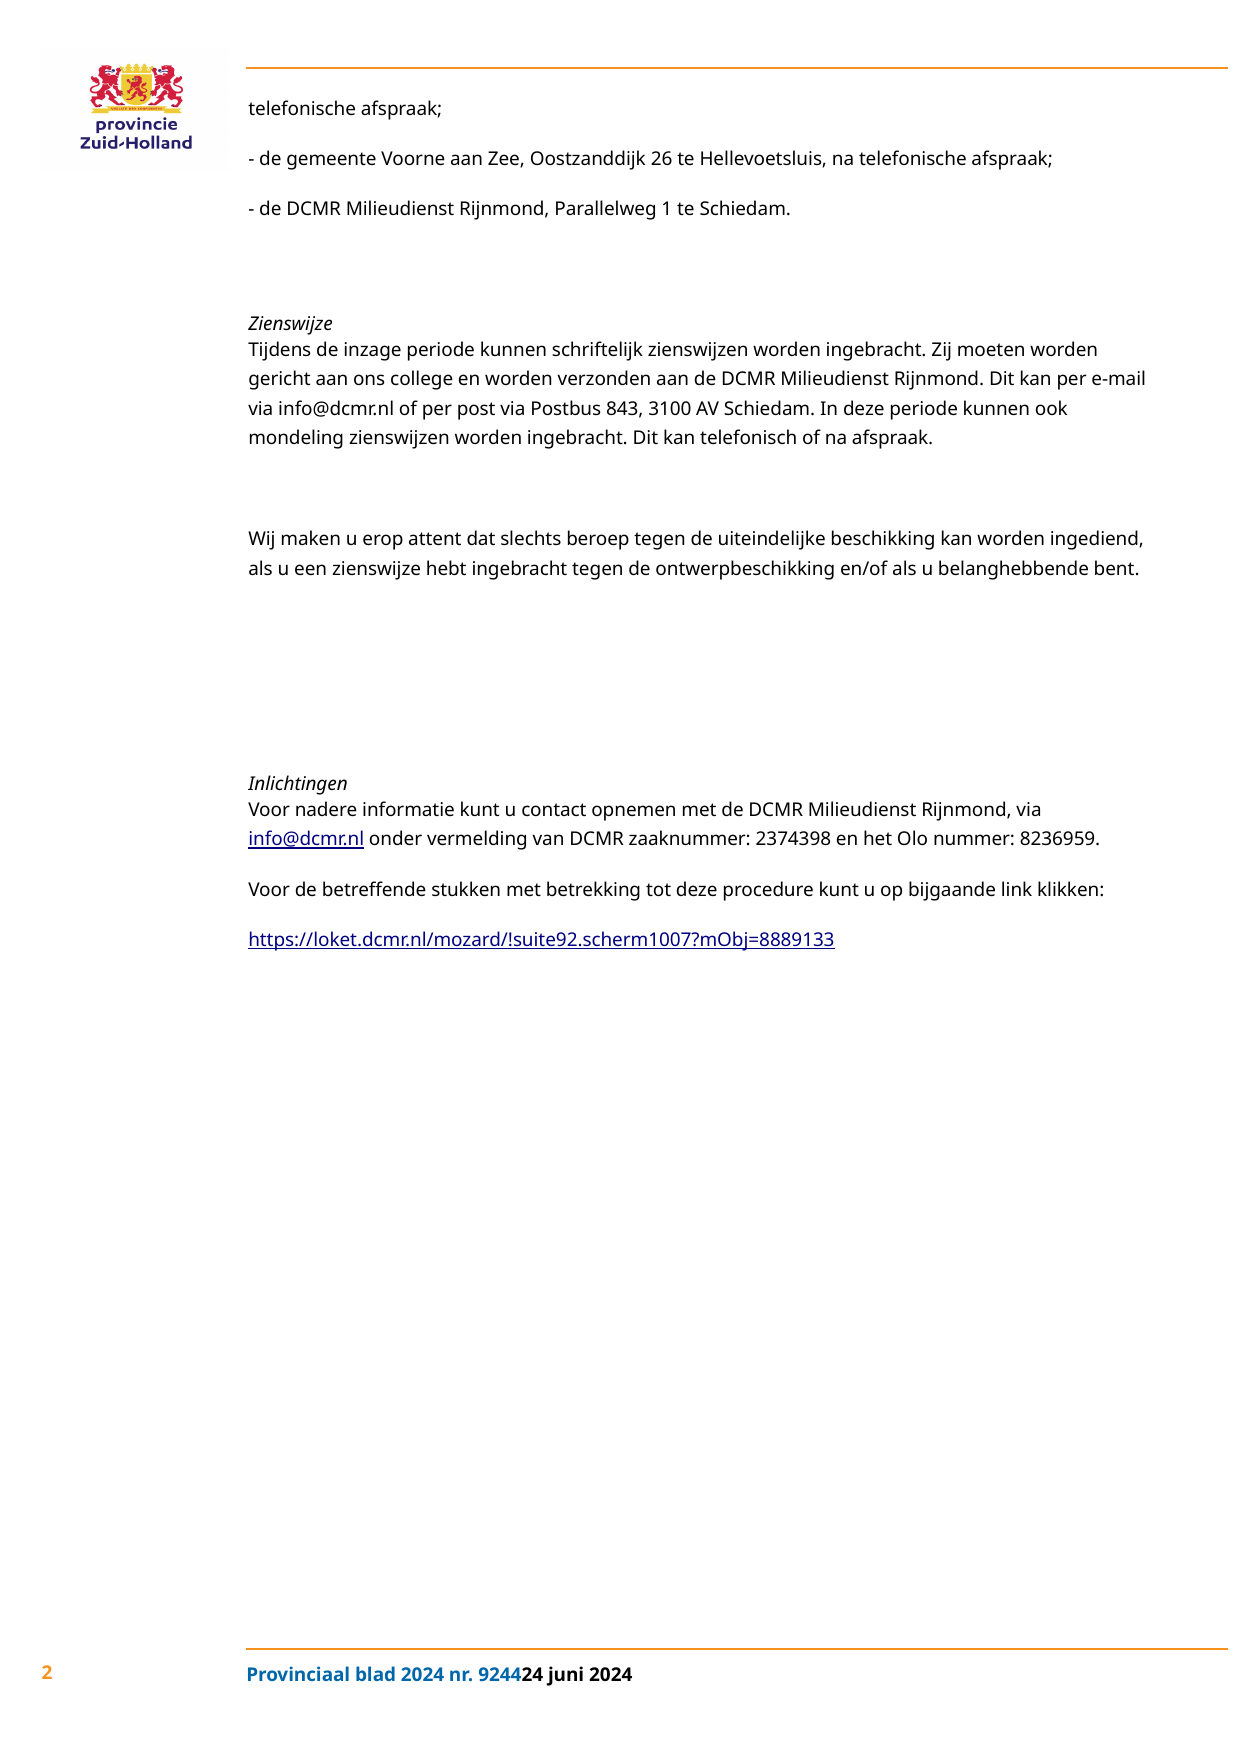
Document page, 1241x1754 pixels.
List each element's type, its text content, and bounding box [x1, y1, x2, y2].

text Inlichtingen [248, 770, 1152, 796]
text Wij maken u erop attent dat slechts beroep tegen de uiteindelijke beschikking kan worden ingediend, als u een zienswijze hebt ingebracht tegen de ontwerpbeschikking en/of als u belanghebbende bent. [248, 525, 1152, 581]
picture [41, 47, 231, 172]
text Voor nadere informatie kunt u contact opnemen met de DCMR Milieudienst Rijnmond, via info@dcmr.nl onder vermelding van DCMR zaaknummer: 2374398 en het Olo nummer: 8236959. [248, 796, 1152, 851]
text - de gemeente Voorne aan Zee, Oostzanddijk 26 te Hellevoetsluis, na telefonische afspraak; [248, 145, 1152, 171]
text https://loket.dcmr.nl/mozard/!suite92.scherm1007?mObj=8889133 [248, 926, 1152, 952]
text Tijdens de inzage periode kunnen schriftelijk zienswijzen worden ingebracht. Zij moeten worden gericht aan ons college en worden verzonden aan de DCMR Milieudienst Rijnmond. Dit kan per e-mail via info@dcmr.nl of per post via Postbus 843, 3100 AV Schiedam. In deze periode kunnen ook mondeling zienswijzen worden ingebracht. Dit kan telefonisch of na afspraak. [248, 336, 1152, 450]
text Voor de betreffende stukken met betrekking tot deze procedure kunt u op bijgaande link klikken: [248, 876, 1152, 902]
text - de DCMR Milieudienst Rijnmond, Parallelweg 1 te Schiedam. [248, 196, 1152, 221]
text telefonische afspraak; [248, 95, 1152, 121]
text Zienswijze [248, 310, 1152, 336]
